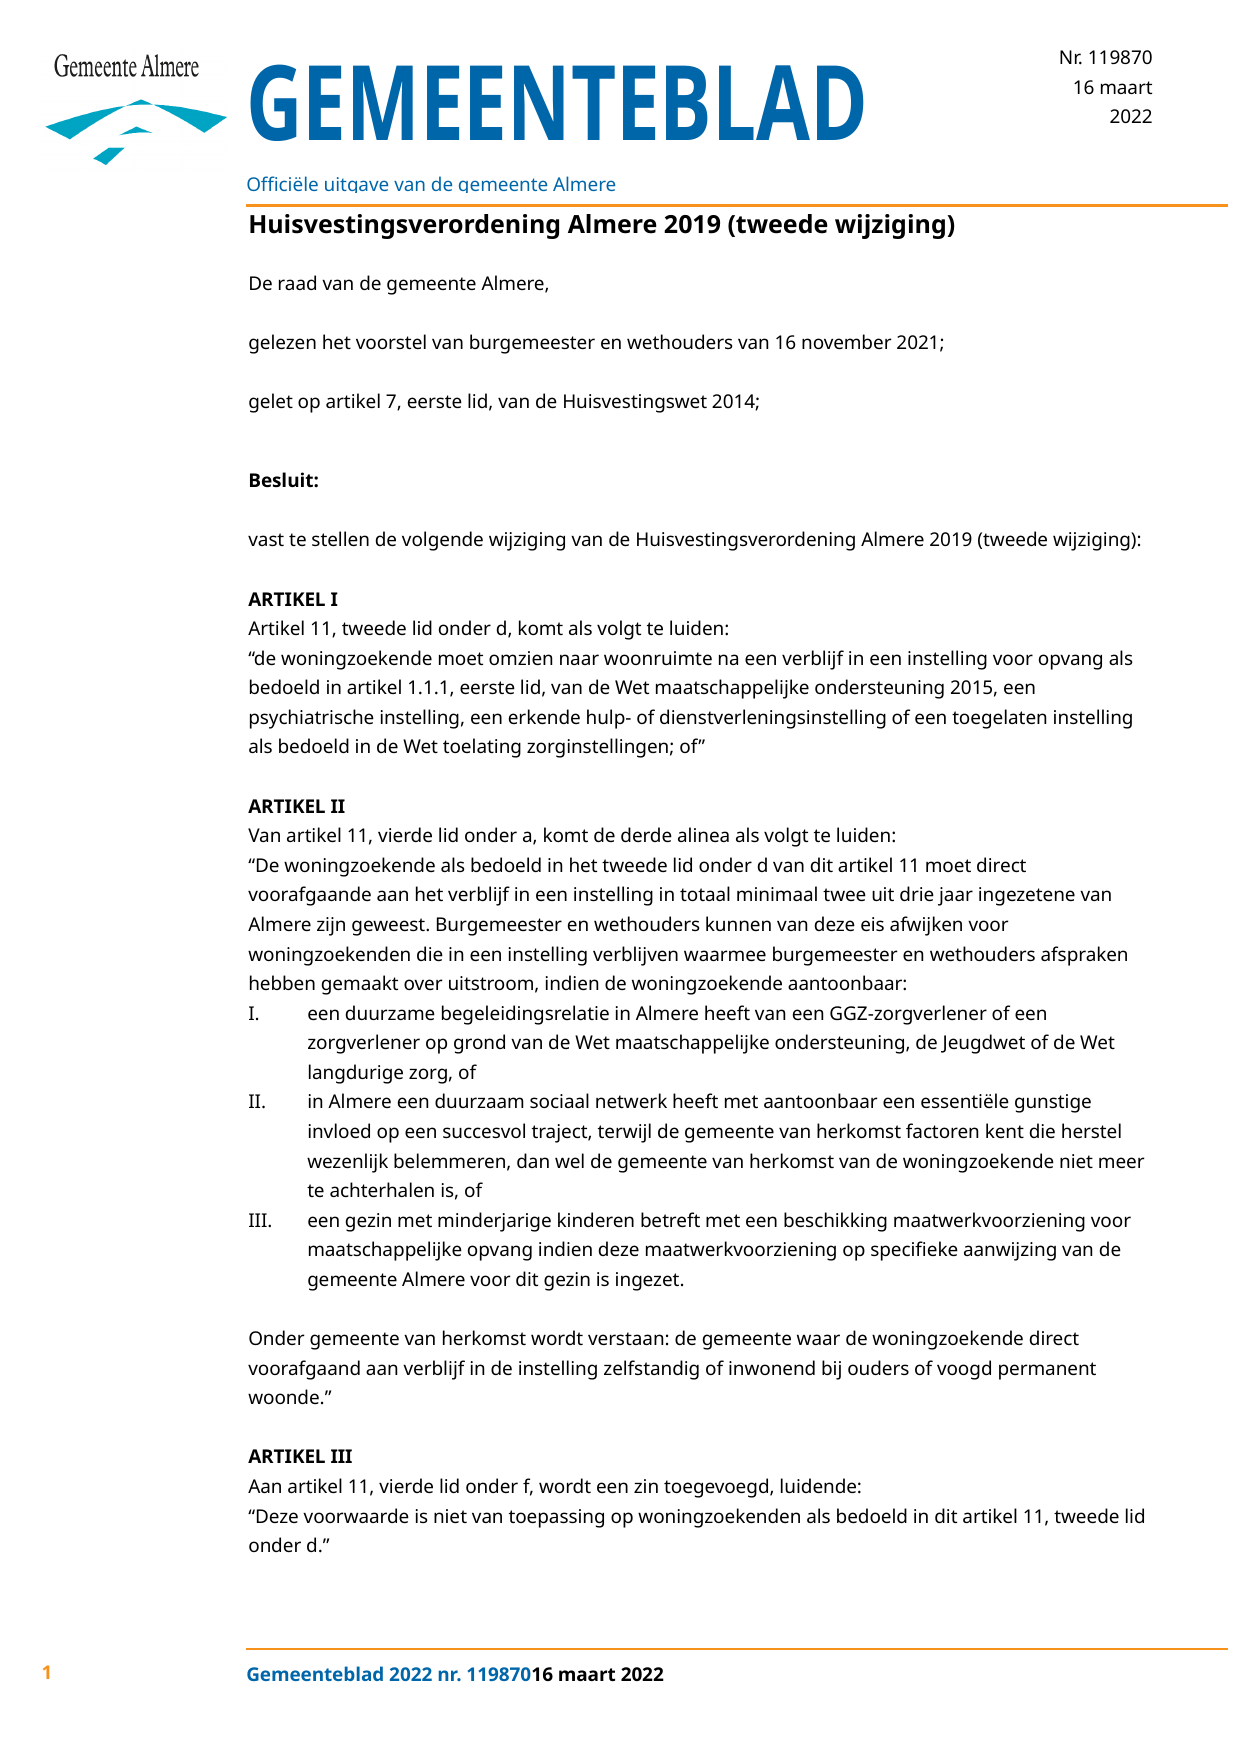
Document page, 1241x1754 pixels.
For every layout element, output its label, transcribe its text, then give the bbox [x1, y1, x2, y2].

list een gezin met minderjarige kinderen betreft met een beschikking maatwerkvoorziening voor maatschappelijke opvang indien deze maatwerkvoorziening op specifieke aanwijzing van de gemeente Almere voor dit gezin is ingezet. [248, 1207, 1152, 1292]
text Artikel 11, tweede lid onder d, komt als volgt te luiden: [248, 615, 1152, 641]
text Onder gemeente van herkomst wordt verstaan: de gemeente waar de woningzoekende direct voorafgaand aan verblijf in de instelling zelfstandig of inwonend bij ouders of voogd permanent woonde.” [248, 1325, 1152, 1410]
text Besluit: [248, 467, 1152, 493]
picture [41, 47, 231, 172]
text ARTIKEL II [248, 793, 1152, 819]
text Huisvestingsverordening Almere 2019 (tweede wijziging) [248, 207, 1152, 241]
list een duurzame begeleidingsrelatie in Almere heeft van een GGZ-zorgverlener of een zorgverlener op grond van de Wet maatschappelijke ondersteuning, de Jeugdwet of de Wet langdurige zorg, of [248, 1000, 1152, 1085]
text Van artikel 11, vierde lid onder a, komt de derde alinea als volgt te luiden: [248, 822, 1152, 848]
text ARTIKEL I [248, 586, 1152, 612]
text gelezen het voorstel van burgemeester en wethouders van 16 november 2021; [248, 329, 1152, 355]
text Aan artikel 11, vierde lid onder f, wordt een zin toegevoegd, luidende: [248, 1473, 1152, 1499]
text “Deze voorwaarde is niet van toepassing op woningzoekenden als bedoeld in dit artikel 11, tweede lid onder d.” [248, 1503, 1152, 1558]
text De raad van de gemeente Almere, [248, 270, 1152, 296]
list in Almere een duurzaam sociaal netwerk heeft met aantoonbaar een essentiële gunstige invloed op een succesvol traject, terwijl de gemeente van herkomst factoren kent die herstel wezenlijk belemmeren, dan wel de gemeente van herkomst van de woningzoekende niet meer te achterhalen is, of [248, 1089, 1152, 1203]
text ARTIKEL III [248, 1444, 1152, 1469]
text “de woningzoekende moet omzien naar woonruimte na een verblijf in een instelling voor opvang als bedoeld in artikel 1.1.1, eerste lid, van de Wet maatschappelijke ondersteuning 2015, een psychiatrische instelling, een erkende hulp- of dienstverleningsinstelling of een toegelaten instelling als bedoeld in de Wet toelating zorginstellingen; of” [248, 645, 1152, 759]
text “De woningzoekende als bedoeld in het tweede lid onder d van dit artikel 11 moet direct voorafgaande aan het verblijf in een instelling in totaal minimaal twee uit drie jaar ingezetene van Almere zijn geweest. Burgemeester en wethouders kunnen van deze eis afwijken voor woningzoekenden die in een instelling verblijven waarmee burgemeester en wethouders afspraken hebben gemaakt over uitstroom, indien de woningzoekende aantoonbaar: [248, 852, 1152, 996]
text gelet op artikel 7, eerste lid, van de Huisvestingswet 2014; [248, 389, 1152, 414]
text vast te stellen de volgende wijziging van de Huisvestingsverordening Almere 2019 (tweede wijziging): [248, 527, 1152, 552]
